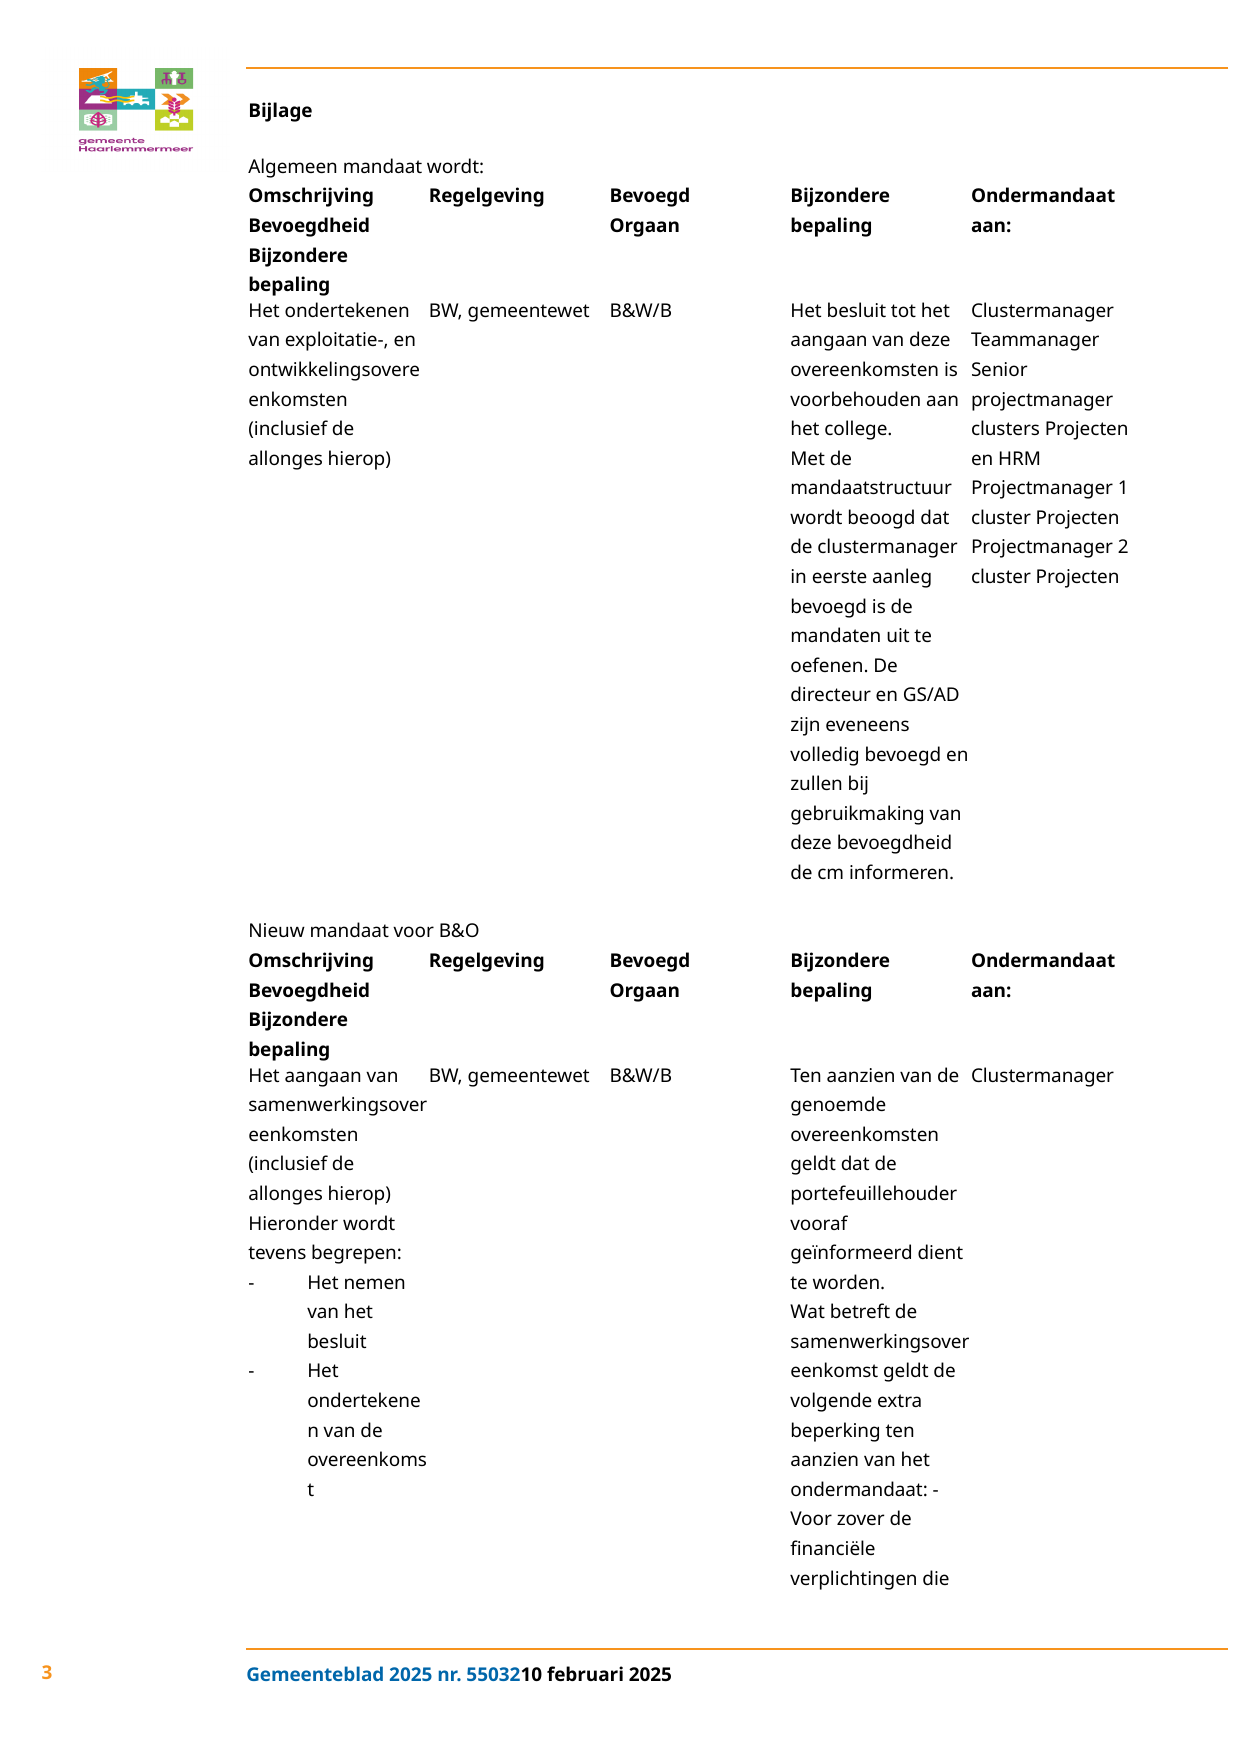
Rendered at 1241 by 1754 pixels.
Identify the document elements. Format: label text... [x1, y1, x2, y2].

text Nieuw mandaat voor B&O [248, 918, 1152, 943]
table_header Bijzondere bepaling [790, 948, 971, 1062]
table_header Bijzondere bepaling [790, 183, 971, 297]
table_header Bevoegd Orgaan [609, 948, 790, 1062]
table_header Ondermandaat aan: [971, 948, 1152, 1062]
table_cell Het ondertekenen van exploitatie-, en ontwikkelingsovereenkomsten (inclusief de allonges hierop) [248, 297, 429, 885]
table_cell Het besluit tot het aangaan van deze overeenkomsten is voorbehouden aan het college. Met de mandaatstructuur wordt beoogd dat de clustermanager in eerste aanleg bevoegd is de mandaten uit te oefenen. De directeur en GS/AD zijn eveneens volledig bevoegd en zullen bij gebruikmaking van deze bevoegdheid de cm informeren. [790, 297, 971, 885]
table_header Regelgeving [429, 948, 609, 1062]
table_cell BW, gemeentewet [429, 297, 609, 885]
table_cell Ten aanzien van de genoemde overeenkomsten geldt dat de portefeuillehouder vooraf geïnformeerd dient te worden. Wat betreft de samenwerkingsovereenkomst geldt de volgende extra beperking ten aanzien van het ondermandaat: - Voor zover de financiële verplichtingen die [790, 1062, 971, 1591]
table_header Omschrijving Bevoegdheid Bijzondere bepaling [248, 948, 429, 1062]
table_header Regelgeving [429, 183, 609, 297]
table_header Omschrijving Bevoegdheid Bijzondere bepaling [248, 183, 429, 297]
table_cell Het aangaan van samenwerkingsovereenkomsten (inclusief de allonges hierop) Hieronder wordt tevens begrepen: Het nemen van het besluit Het ondertekenen van de overeenkomst [248, 1062, 429, 1591]
table_cell BW, gemeentewet [429, 1062, 609, 1591]
picture [41, 47, 231, 172]
table_header Ondermandaat aan: [971, 183, 1152, 297]
table_header Bevoegd Orgaan [609, 183, 790, 297]
table_cell B&W/B [609, 297, 790, 885]
table_cell B&W/B [609, 1062, 790, 1591]
table_cell Clustermanager [971, 1062, 1152, 1591]
table_cell Clustermanager Teammanager Senior projectmanager clusters Projecten en HRM Projectmanager 1 cluster Projecten Projectmanager 2 cluster Projecten [971, 297, 1152, 885]
text Algemeen mandaat wordt: [248, 153, 1152, 179]
text Bijlage [248, 95, 1152, 123]
